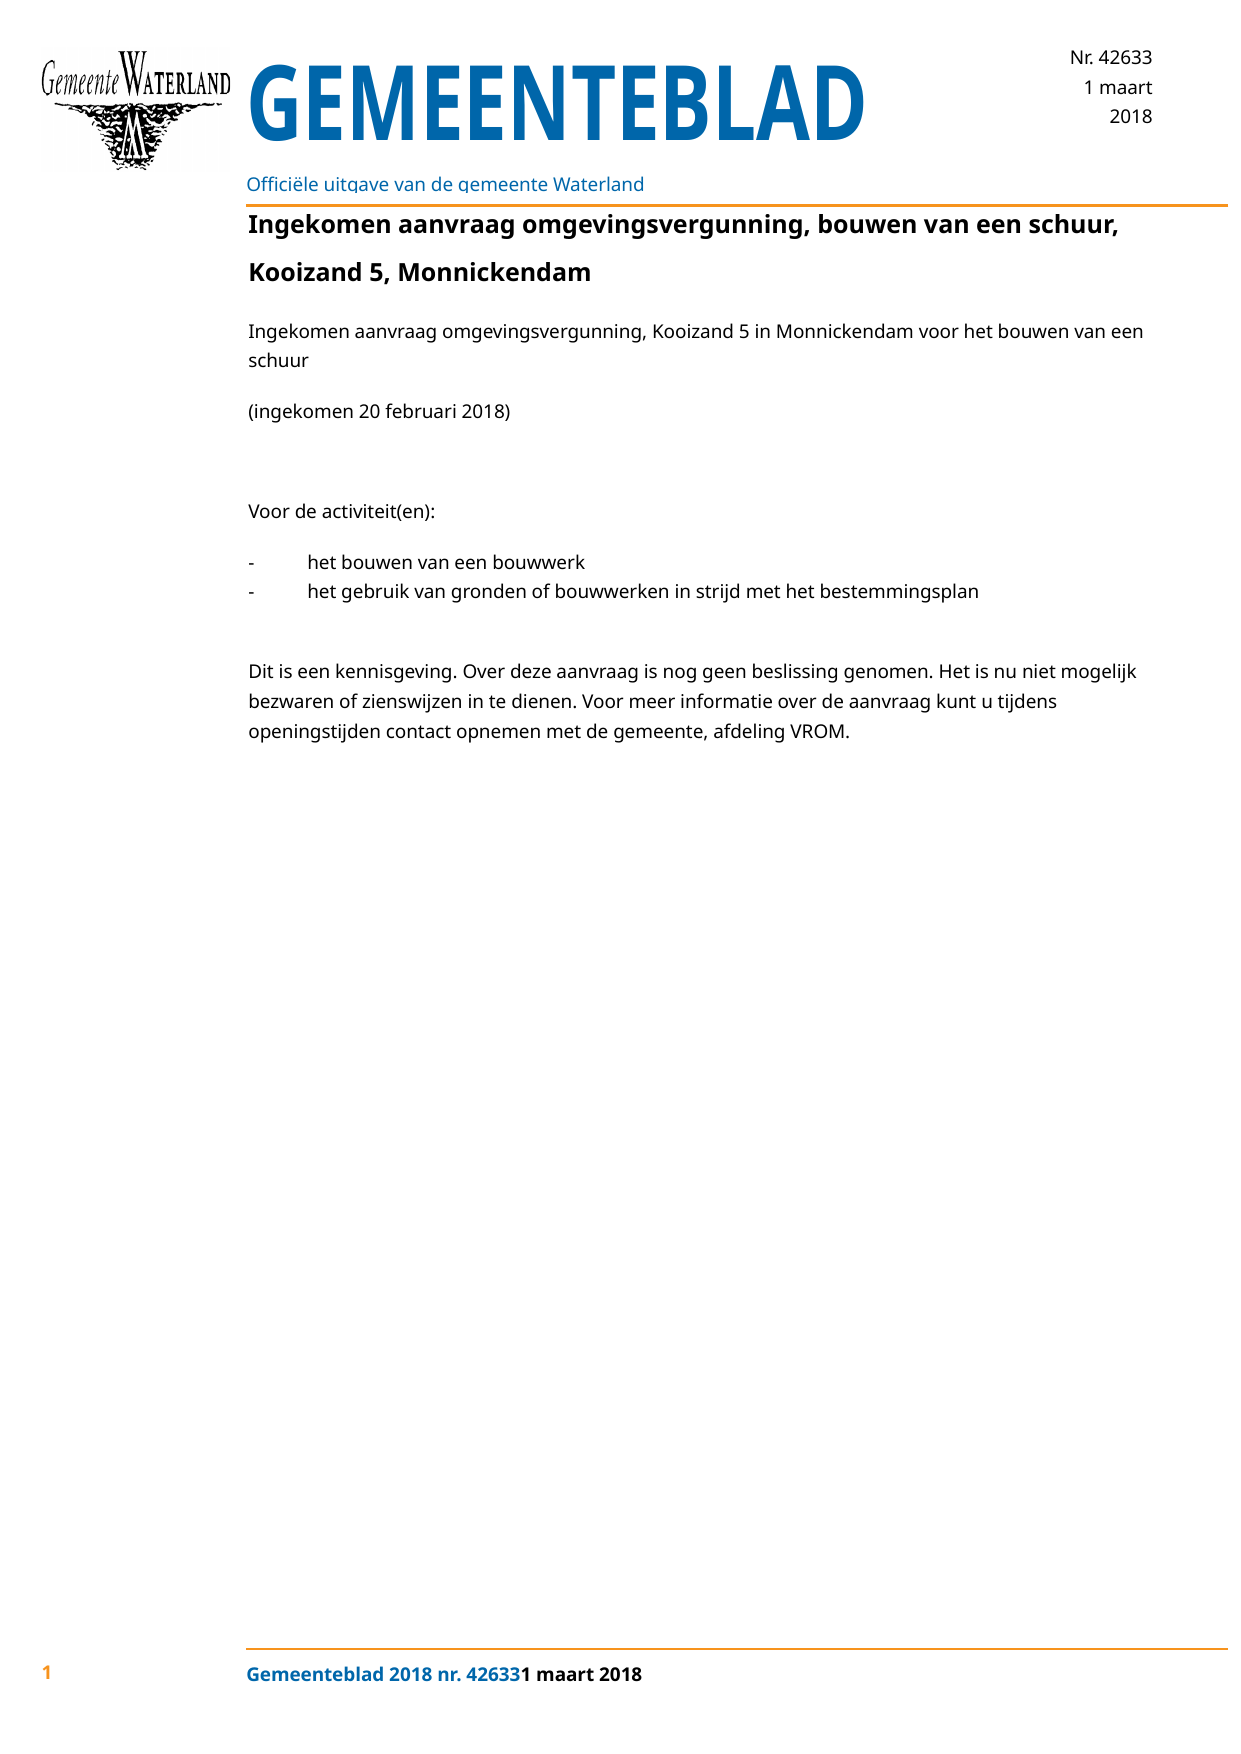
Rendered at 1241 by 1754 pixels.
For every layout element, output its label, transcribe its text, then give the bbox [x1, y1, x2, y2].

text Voor de activiteit(en): [248, 499, 1152, 524]
text Ingekomen aanvraag omgevingsvergunning, bouwen van een schuur, Kooizand 5, Monnickendam [248, 207, 1152, 288]
list het bouwen van een bouwwerk [248, 549, 1152, 575]
text (ingekomen 20 februari 2018) [248, 398, 1152, 424]
text Ingekomen aanvraag omgevingsvergunning, Kooizand 5 in Monnickendam voor het bouwen van een schuur [248, 318, 1152, 373]
picture [41, 47, 231, 172]
list het gebruik van gronden of bouwwerken in strijd met het bestemmingsplan [248, 579, 1152, 604]
text Dit is een kennisgeving. Over deze aanvraag is nog geen beslissing genomen. Het is nu niet mogelijk bezwaren of zienswijzen in te dienen. Voor meer informatie over de aanvraag kunt u tijdens openingstijden contact opnemen met de gemeente, afdeling VROM. [248, 659, 1152, 744]
